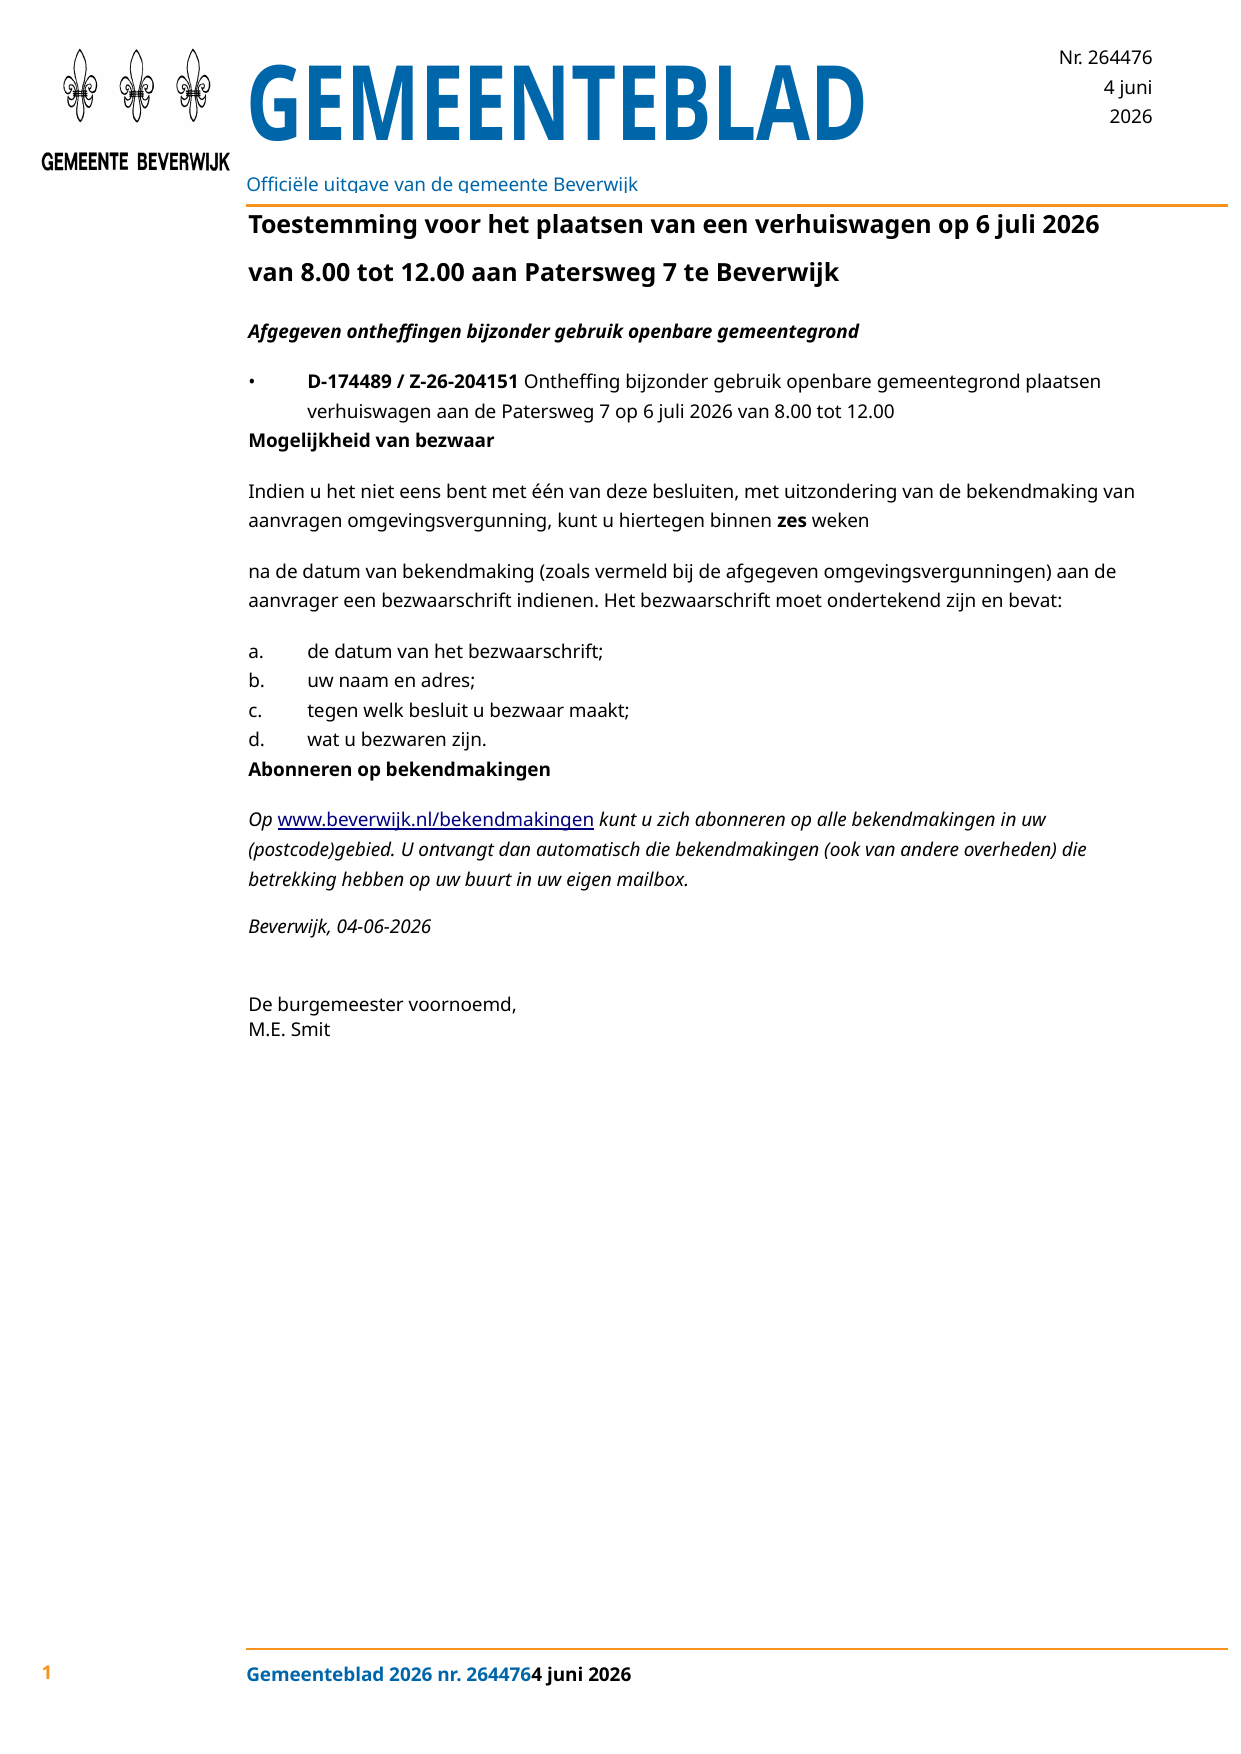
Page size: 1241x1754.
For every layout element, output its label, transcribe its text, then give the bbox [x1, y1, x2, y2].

text Afgegeven ontheffingen bijzonder gebruik openbare gemeentegrond [248, 318, 1152, 344]
text Op www.beverwijk.nl/bekendmakingen kunt u zich abonneren op alle bekendmakingen in uw (postcode)gebied. U ontvangt dan automatisch die bekendmakingen (ook van andere overheden) die betrekking hebben op uw buurt in uw eigen mailbox. [248, 807, 1152, 892]
text M.E. Smit [248, 1017, 1152, 1042]
list tegen welk besluit u bezwaar maakt; [248, 697, 1152, 723]
text Abonneren op bekendmakingen [248, 756, 1152, 782]
list uw naam en adres; [248, 667, 1152, 693]
list de datum van het bezwaarschrift; [248, 638, 1152, 664]
text Beverwijk, 04-06-2026 [248, 914, 1152, 939]
list wat u bezwaren zijn. [248, 727, 1152, 752]
text Indien u het niet eens bent met één van deze besluiten, met uitzondering van de bekendmaking van aanvragen omgevingsvergunning, kunt u hiertegen binnen zes weken [248, 478, 1152, 533]
picture [41, 47, 231, 172]
text De burgemeester voornoemd, [248, 991, 1152, 1017]
list D-174489 / Z-26-204151 Ontheffing bijzonder gebruik openbare gemeentegrond plaatsen verhuiswagen aan de Patersweg 7 op 6 juli 2026 van 8.00 tot 12.00 [248, 368, 1152, 424]
text Toestemming voor het plaatsen van een verhuiswagen op 6 juli 2026 van 8.00 tot 12.00 aan Patersweg 7 te Beverwijk [248, 207, 1152, 288]
text na de datum van bekendmaking (zoals vermeld bij de afgegeven omgevingsvergunningen) aan de aanvrager een bezwaarschrift indienen. Het bezwaarschrift moet ondertekend zijn en bevat: [248, 558, 1152, 613]
text Mogelijkheid van bezwaar [248, 427, 1152, 453]
